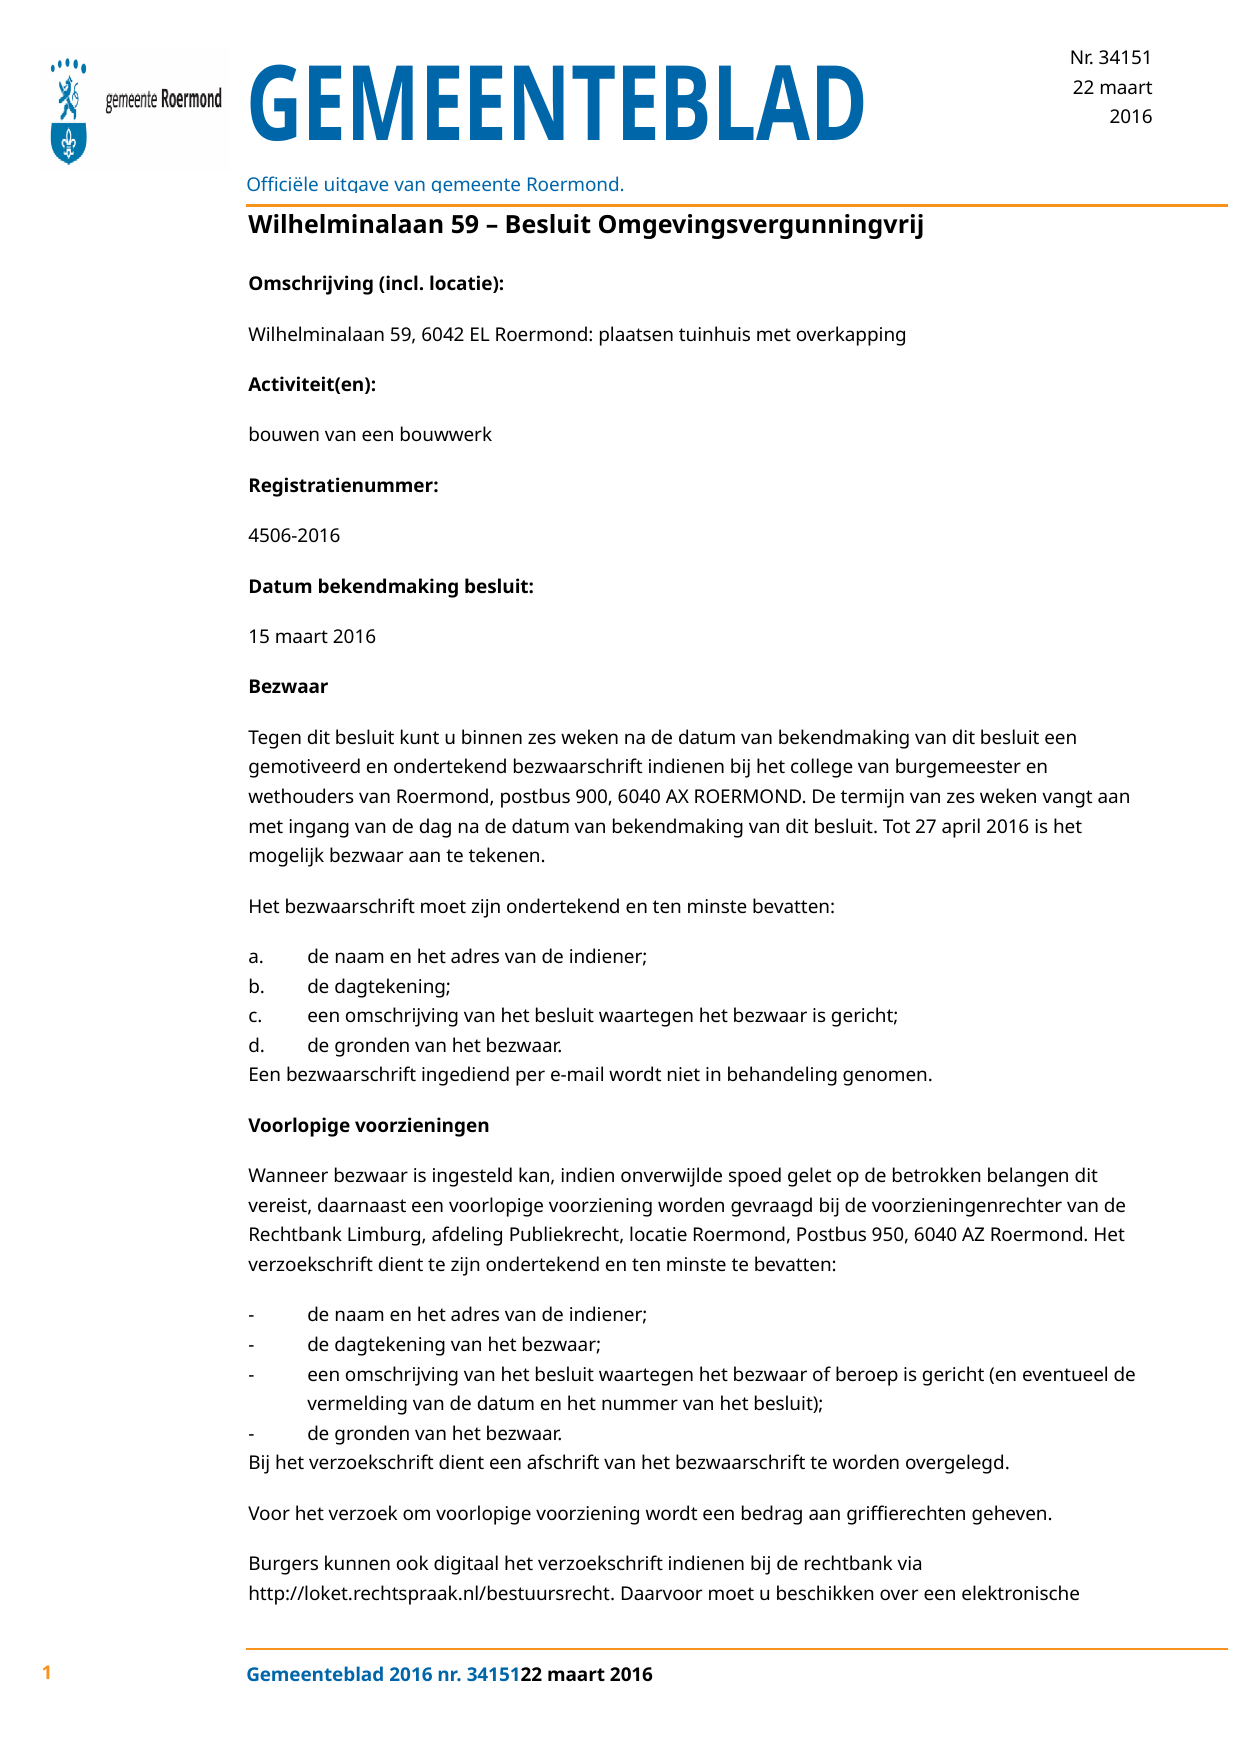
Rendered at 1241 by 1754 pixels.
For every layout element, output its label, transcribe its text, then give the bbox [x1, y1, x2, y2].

text Datum bekendmaking besluit: [248, 573, 1152, 598]
list de naam en het adres van de indiener; [248, 1302, 1152, 1327]
list de dagtekening van het bezwaar; [248, 1331, 1152, 1357]
text Burgers kunnen ook digitaal het verzoekschrift indienen bij de rechtbank via http://loket.rechtspraak.nl/bestuursrecht. Daarvoor moet u beschikken over een elektronische [248, 1550, 1152, 1606]
text Voor het verzoek om voorlopige voorziening wordt een bedrag aan griffierechten geheven. [248, 1500, 1152, 1526]
text Voorlopige voorzieningen [248, 1112, 1152, 1138]
text Bij het verzoekschrift dient een afschrift van het bezwaarschrift te worden overgelegd. [248, 1449, 1152, 1475]
text Wanneer bezwaar is ingesteld kan, indien onverwijlde spoed gelet op de betrokken belangen dit vereist, daarnaast een voorlopige voorziening worden gevraagd bij de voorzieningenrechter van de Rechtbank Limburg, afdeling Publiekrecht, locatie Roermond, Postbus 950, 6040 AZ Roermond. Het verzoekschrift dient te zijn ondertekend en ten minste te bevatten: [248, 1162, 1152, 1277]
text Tegen dit besluit kunt u binnen zes weken na de datum van bekendmaking van dit besluit een gemotiveerd en ondertekend bezwaarschrift indienen bij het college van burgemeester en wethouders van Roermond, postbus 900, 6040 AX ROERMOND. De termijn van zes weken vangt aan met ingang van de dag na de datum van bekendmaking van dit besluit. Tot 27 april 2016 is het mogelijk bezwaar aan te tekenen. [248, 724, 1152, 868]
text Wilhelminalaan 59, 6042 EL Roermond: plaatsen tuinhuis met overkapping [248, 321, 1152, 346]
text Wilhelminalaan 59 – Besluit Omgevingsvergunningvrij [248, 207, 1152, 241]
text Het bezwaarschrift moet zijn ondertekend en ten minste bevatten: [248, 893, 1152, 918]
text Een bezwaarschrift ingediend per e-mail wordt niet in behandeling genomen. [248, 1062, 1152, 1087]
list de gronden van het bezwaar. [248, 1032, 1152, 1058]
text Omschrijving (incl. locatie): [248, 270, 1152, 296]
text 15 maart 2016 [248, 623, 1152, 649]
text bouwen van een bouwwerk [248, 422, 1152, 447]
text 4506-2016 [248, 522, 1152, 548]
list een omschrijving van het besluit waartegen het bezwaar is gericht; [248, 1002, 1152, 1028]
text Bezwaar [248, 674, 1152, 699]
list de gronden van het bezwaar. [248, 1420, 1152, 1446]
text Registratienummer: [248, 472, 1152, 498]
list de naam en het adres van de indiener; [248, 943, 1152, 969]
picture [41, 47, 231, 172]
list de dagtekening; [248, 973, 1152, 998]
list een omschrijving van het besluit waartegen het bezwaar of beroep is gericht (en eventueel de vermelding van de datum en het nummer van het besluit); [248, 1361, 1152, 1416]
text Activiteit(en): [248, 371, 1152, 397]
